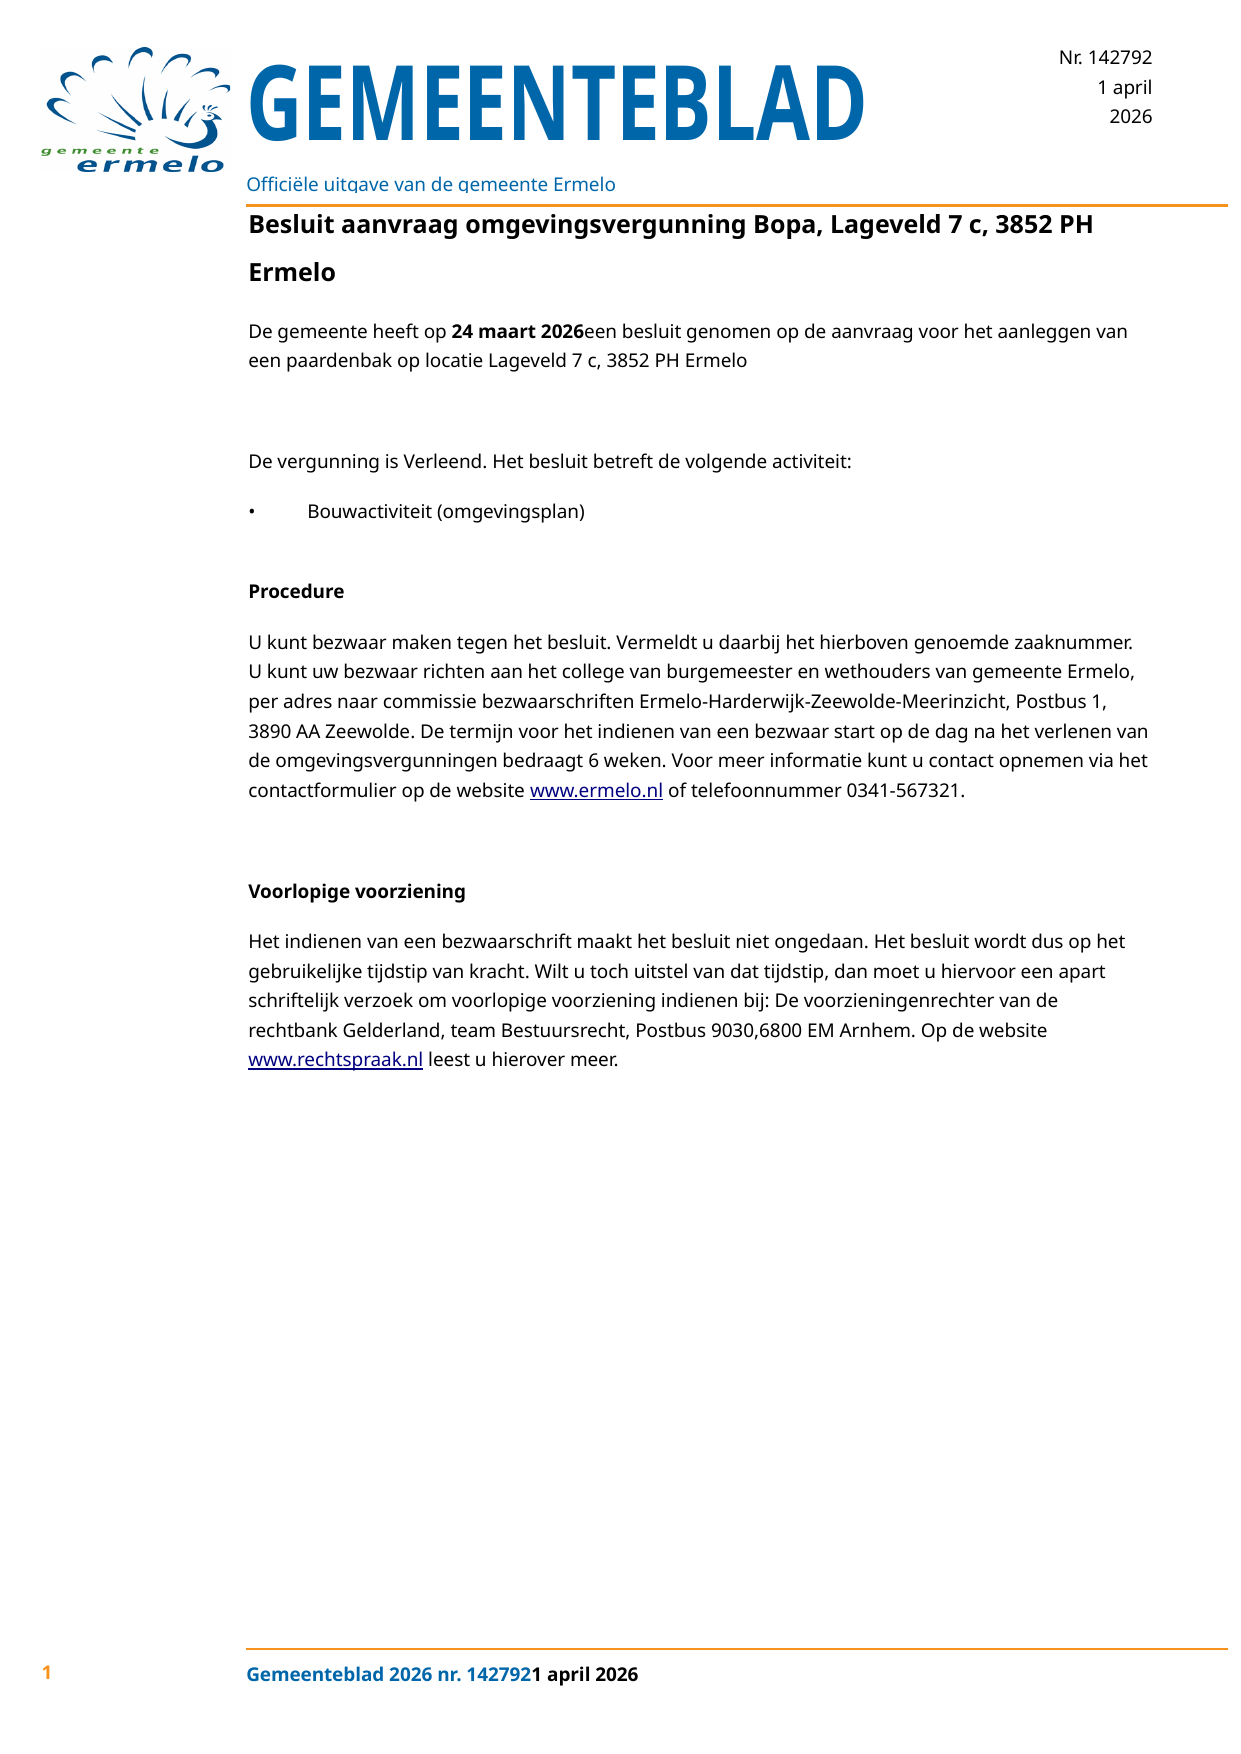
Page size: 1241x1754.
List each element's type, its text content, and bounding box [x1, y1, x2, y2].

picture [41, 47, 231, 172]
text Procedure [248, 579, 1152, 604]
text U kunt bezwaar maken tegen het besluit. Vermeldt u daarbij het hierboven genoemde zaaknummer. U kunt uw bezwaar richten aan het college van burgemeester en wethouders van gemeente Ermelo, per adres naar commissie bezwaarschriften Ermelo-Harderwijk-Zeewolde-Meerinzicht, Postbus 1, 3890 AA Zeewolde. De termijn voor het indienen van een bezwaar start op de dag na het verlenen van de omgevingsvergunningen bedraagt 6 weken. Voor meer informatie kunt u contact opnemen via het contactformulier op de website www.ermelo.nl of telefoonnummer 0341-567321. [248, 629, 1152, 803]
list Bouwactiviteit (omgevingsplan) [248, 499, 1152, 524]
text Het indienen van een bezwaarschrift maakt het besluit niet ongedaan. Het besluit wordt dus op het gebruikelijke tijdstip van kracht. Wilt u toch uitstel van dat tijdstip, dan moet u hiervoor een apart schriftelijk verzoek om voorlopige voorziening indienen bij: De voorzieningenrechter van de rechtbank Gelderland, team Bestuursrecht, Postbus 9030,6800 EM Arnhem. Op de website www.rechtspraak.nl leest u hierover meer. [248, 928, 1152, 1072]
text Voorlopige voorziening [248, 878, 1152, 904]
text Besluit aanvraag omgevingsvergunning Bopa, Lageveld 7 c, 3852 PH Ermelo [248, 207, 1152, 288]
text De gemeente heeft op 24 maart 2026een besluit genomen op de aanvraag voor het aanleggen van een paardenbak op locatie Lageveld 7 c, 3852 PH Ermelo [248, 318, 1152, 373]
text De vergunning is Verleend. Het besluit betreft de volgende activiteit: [248, 448, 1152, 474]
